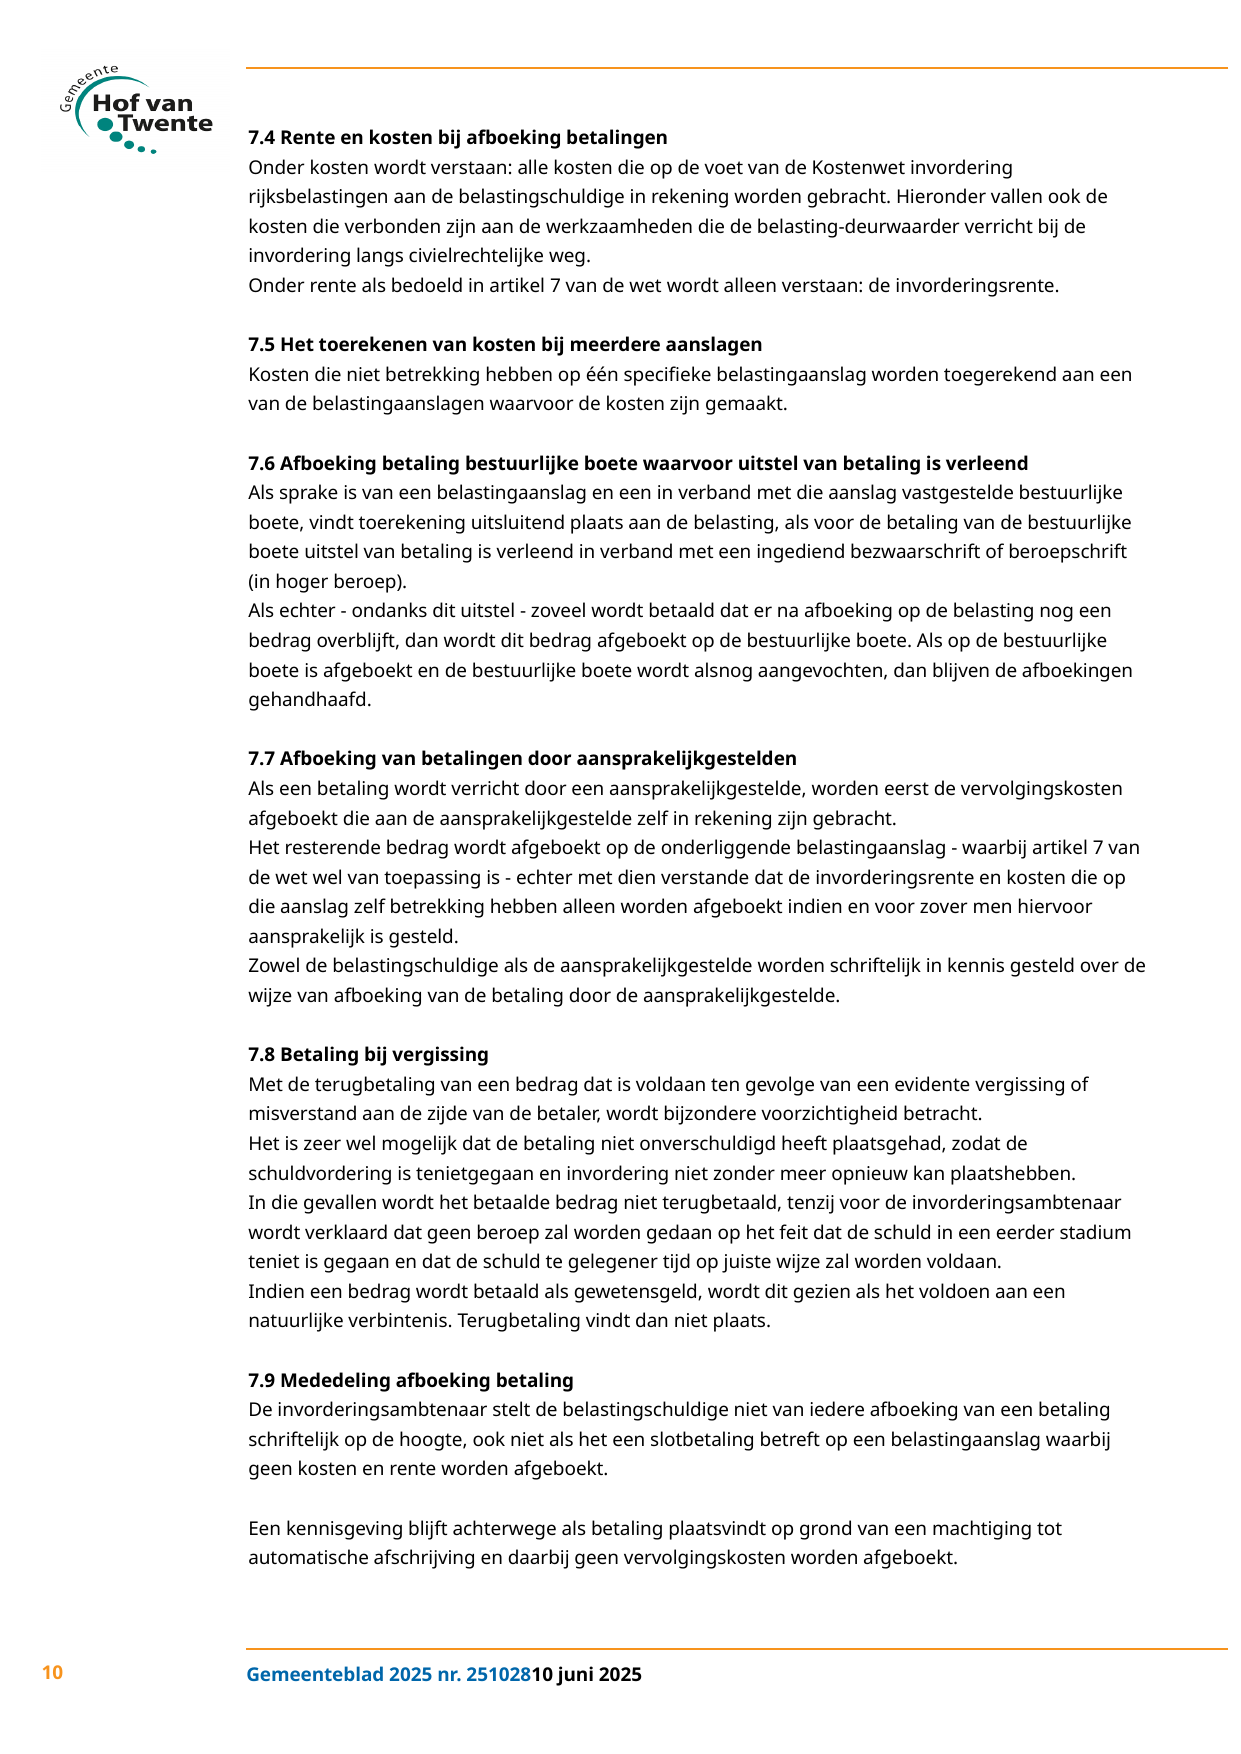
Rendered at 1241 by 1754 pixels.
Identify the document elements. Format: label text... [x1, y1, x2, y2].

text 7.7 Afboeking van betalingen door aansprakelijkgestelden [248, 746, 1152, 771]
text 7.9 Mededeling afboeking betaling [248, 1367, 1152, 1393]
text Als echter - ondanks dit uitstel - zoveel wordt betaald dat er na afboeking op de belasting nog een bedrag overblijft, dan wordt dit bedrag afgeboekt op de bestuurlijke boete. Als op de bestuurlijke boete is afgeboekt en de bestuurlijke boete wordt alsnog aangevochten, dan blijven de afboekingen gehandhaafd. [248, 598, 1152, 712]
text 7.4 Rente en kosten bij afboeking betalingen [248, 124, 1152, 150]
text De invorderingsambtenaar stelt de belastingschuldige niet van iedere afboeking van een betaling schriftelijk op de hoogte, ook niet als het een slotbetaling betreft op een belastingaanslag waarbij geen kosten en rente worden afgeboekt. [248, 1396, 1152, 1481]
text Indien een bedrag wordt betaald als gewetensgeld, wordt dit gezien als het voldoen aan een natuurlijke verbintenis. Terugbetaling vindt dan niet plaats. [248, 1278, 1152, 1333]
text Als sprake is van een belastingaanslag en een in verband met die aanslag vastgestelde bestuurlijke boete, vindt toerekening uitsluitend plaats aan de belasting, als voor de betaling van de bestuurlijke boete uitstel van betaling is verleend in verband met een ingediend bezwaarschrift of beroepschrift (in hoger beroep). [248, 479, 1152, 594]
text Onder rente als bedoeld in artikel 7 van de wet wordt alleen verstaan: de invorderingsrente. [248, 272, 1152, 298]
text Het is zeer wel mogelijk dat de betaling niet onverschuldigd heeft plaatsgehad, zodat de schuldvordering is tenietgegaan en invordering niet zonder meer opnieuw kan plaatshebben. [248, 1130, 1152, 1186]
text Het resterende bedrag wordt afgeboekt op de onderliggende belastingaanslag - waarbij artikel 7 van de wet wel van toepassing is - echter met dien verstande dat de invorderingsrente en kosten die op die aanslag zelf betrekking hebben alleen worden afgeboekt indien en voor zover men hiervoor aansprakelijk is gesteld. [248, 834, 1152, 949]
picture [41, 47, 231, 172]
text Onder kosten wordt verstaan: alle kosten die op de voet van de Kostenwet invordering rijksbelastingen aan de belastingschuldige in rekening worden gebracht. Hieronder vallen ook de kosten die verbonden zijn aan de werkzaamheden die de belasting-deurwaarder verricht bij de invordering langs civielrechtelijke weg. [248, 154, 1152, 268]
text Kosten die niet betrekking hebben op één specifieke belastingaanslag worden toegerekend aan een van de belastingaanslagen waarvoor de kosten zijn gemaakt. [248, 361, 1152, 416]
text In die gevallen wordt het betaalde bedrag niet terugbetaald, tenzij voor de invorderingsambtenaar wordt verklaard dat geen beroep zal worden gedaan op het feit dat de schuld in een eerder stadium teniet is gegaan en dat de schuld te gelegener tijd op juiste wijze zal worden voldaan. [248, 1189, 1152, 1274]
text Als een betaling wordt verricht door een aansprakelijkgestelde, worden eerst de vervolgingskosten afgeboekt die aan de aansprakelijkgestelde zelf in rekening zijn gebracht. [248, 775, 1152, 831]
text Zowel de belastingschuldige als de aansprakelijkgestelde worden schriftelijk in kennis gesteld over de wijze van afboeking van de betaling door de aansprakelijkgestelde. [248, 953, 1152, 1008]
text 7.5 Het toerekenen van kosten bij meerdere aanslagen [248, 331, 1152, 357]
text 7.6 Afboeking betaling bestuurlijke boete waarvoor uitstel van betaling is verleend [248, 450, 1152, 476]
text Met de terugbetaling van een bedrag dat is voldaan ten gevolge van een evidente vergissing of misverstand aan de zijde van de betaler, wordt bijzondere voorzichtigheid betracht. [248, 1071, 1152, 1126]
text 7.8 Betaling bij vergissing [248, 1041, 1152, 1067]
text Een kennisgeving blijft achterwege als betaling plaatsvindt op grond van een machtiging tot automatische afschrijving en daarbij geen vervolgingskosten worden afgeboekt. [248, 1515, 1152, 1570]
